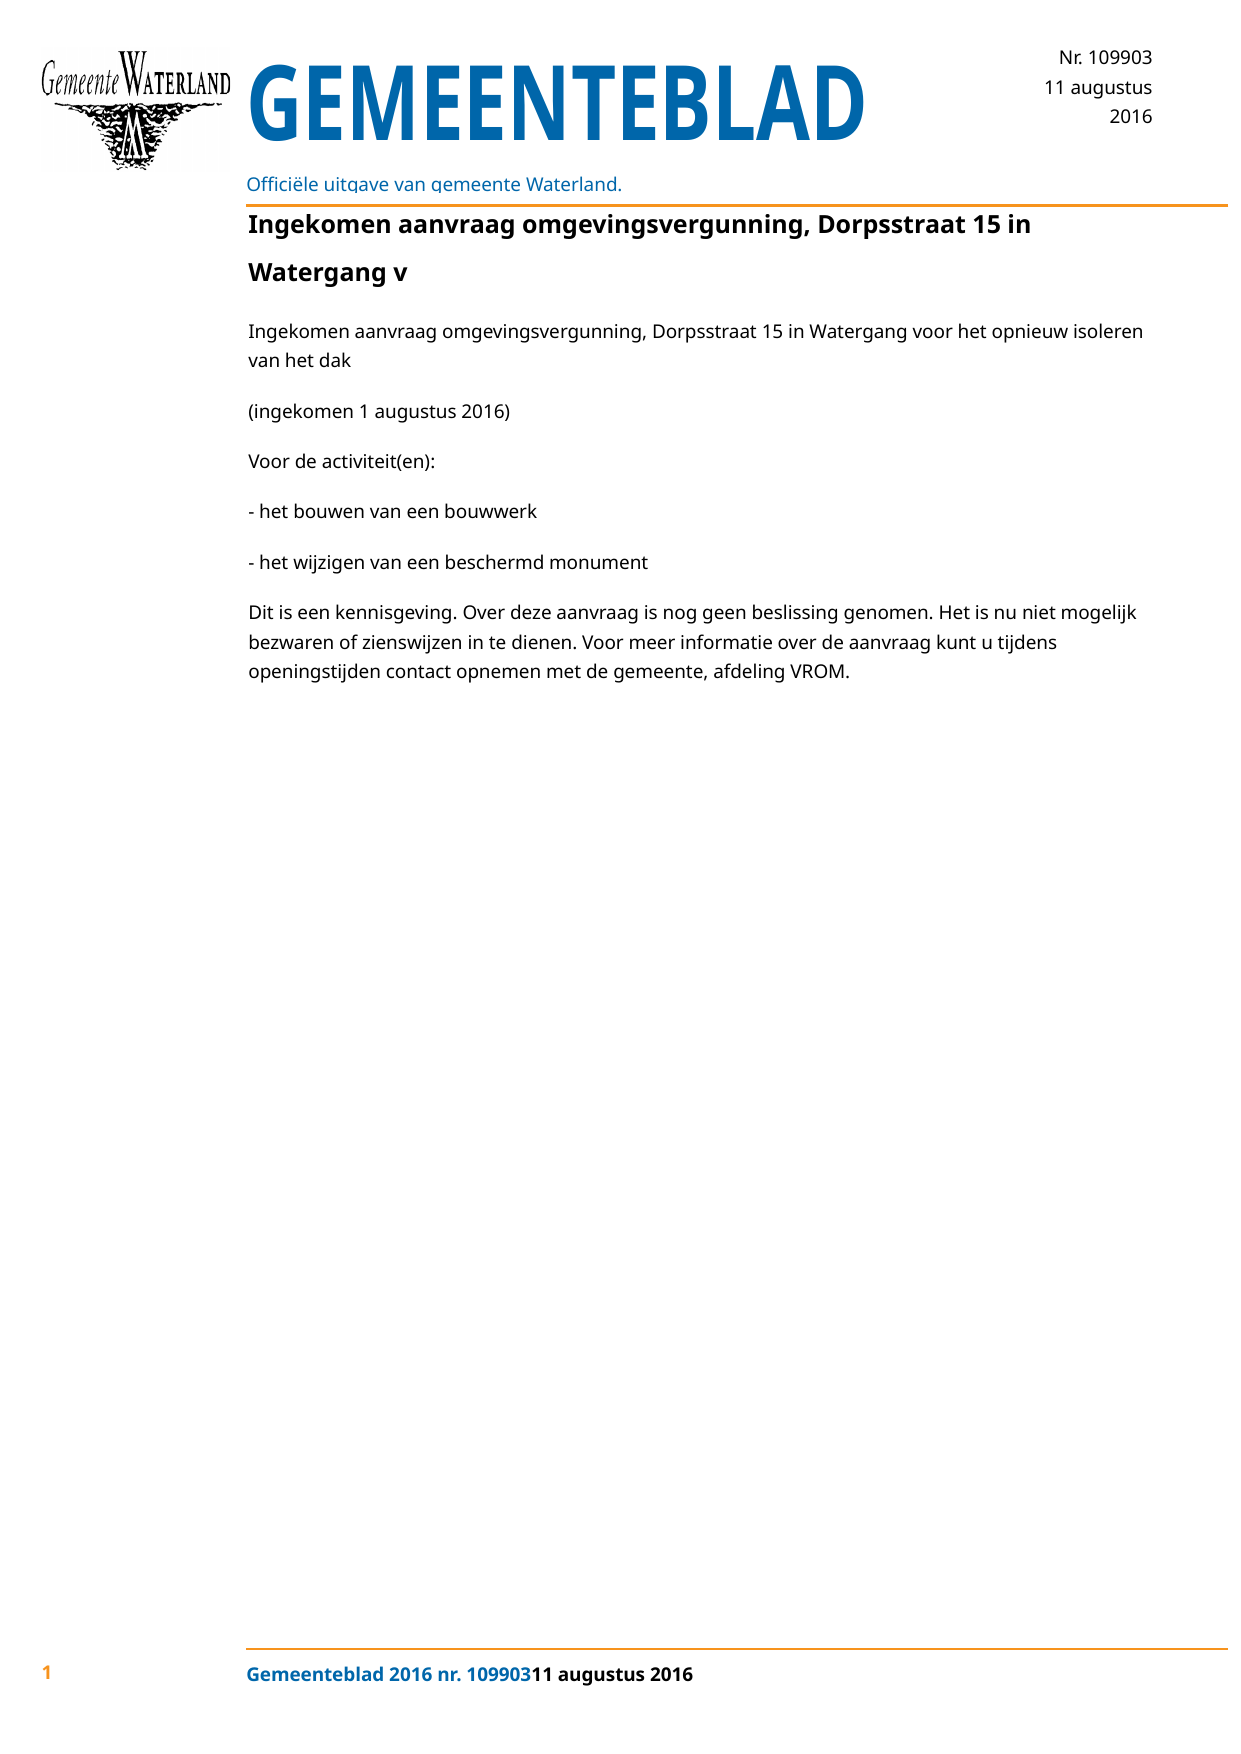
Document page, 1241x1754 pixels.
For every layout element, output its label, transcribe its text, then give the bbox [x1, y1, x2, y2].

text Voor de activiteit(en): [248, 448, 1152, 474]
text Ingekomen aanvraag omgevingsvergunning, Dorpsstraat 15 in Watergang voor het opnieuw isoleren van het dak [248, 318, 1152, 373]
text Ingekomen aanvraag omgevingsvergunning, Dorpsstraat 15 in Watergang v [248, 207, 1152, 288]
text - het bouwen van een bouwwerk [248, 499, 1152, 524]
text (ingekomen 1 augustus 2016) [248, 398, 1152, 424]
picture [41, 47, 231, 172]
text Dit is een kennisgeving. Over deze aanvraag is nog geen beslissing genomen. Het is nu niet mogelijk bezwaren of zienswijzen in te dienen. Voor meer informatie over de aanvraag kunt u tijdens openingstijden contact opnemen met de gemeente, afdeling VROM. [248, 599, 1152, 684]
text - het wijzigen van een beschermd monument [248, 549, 1152, 575]
